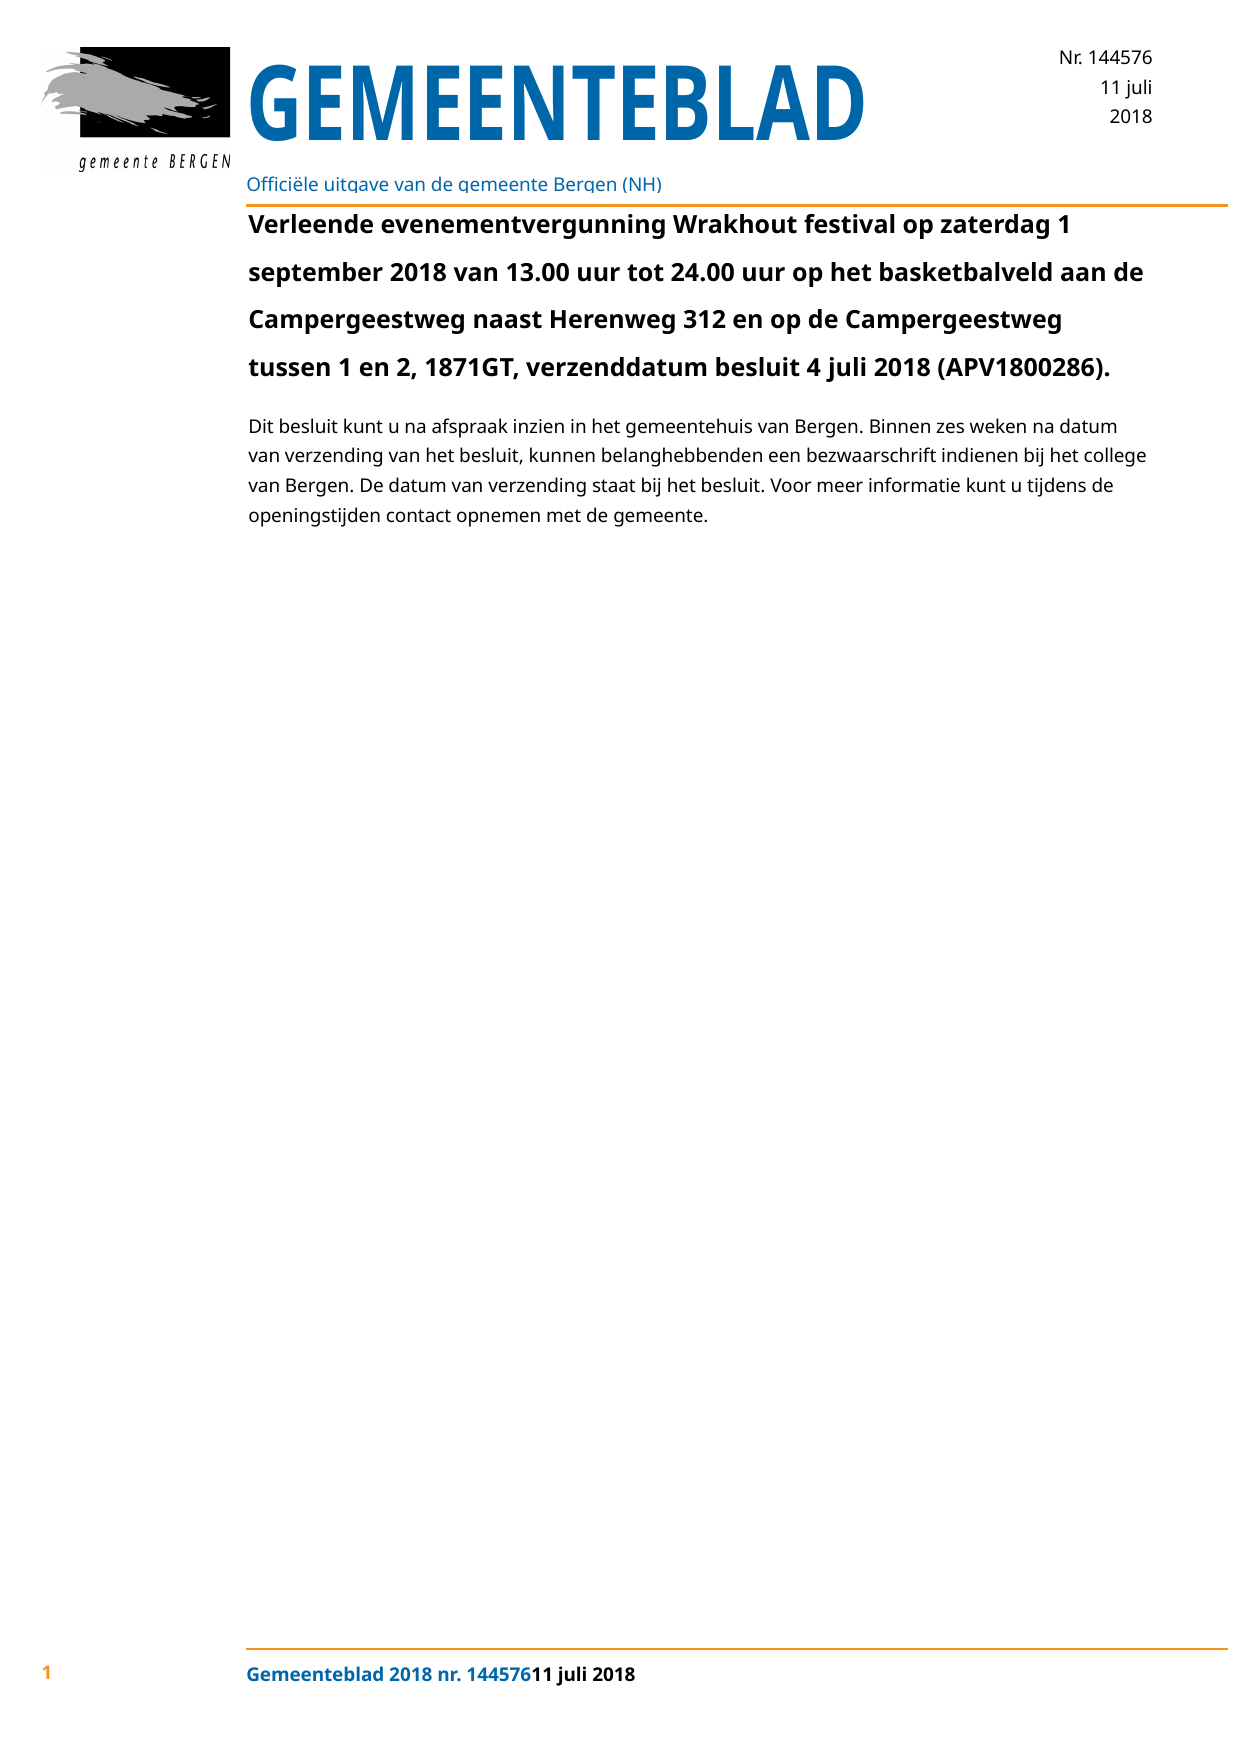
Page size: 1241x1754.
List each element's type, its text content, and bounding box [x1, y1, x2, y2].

text Verleende evenementvergunning Wrakhout festival op zaterdag 1 september 2018 van 13.00 uur tot 24.00 uur op het basketbalveld aan de Campergeestweg naast Herenweg 312 en op de Campergeestweg tussen 1 en 2, 1871GT, verzenddatum besluit 4 juli 2018 (APV1800286). [248, 207, 1152, 384]
picture [41, 47, 231, 172]
text Dit besluit kunt u na afspraak inzien in het gemeentehuis van Bergen. Binnen zes weken na datum van verzending van het besluit, kunnen belanghebbenden een bezwaarschrift indienen bij het college van Bergen. De datum van verzending staat bij het besluit. Voor meer informatie kunt u tijdens de openingstijden contact opnemen met de gemeente. [248, 413, 1152, 528]
